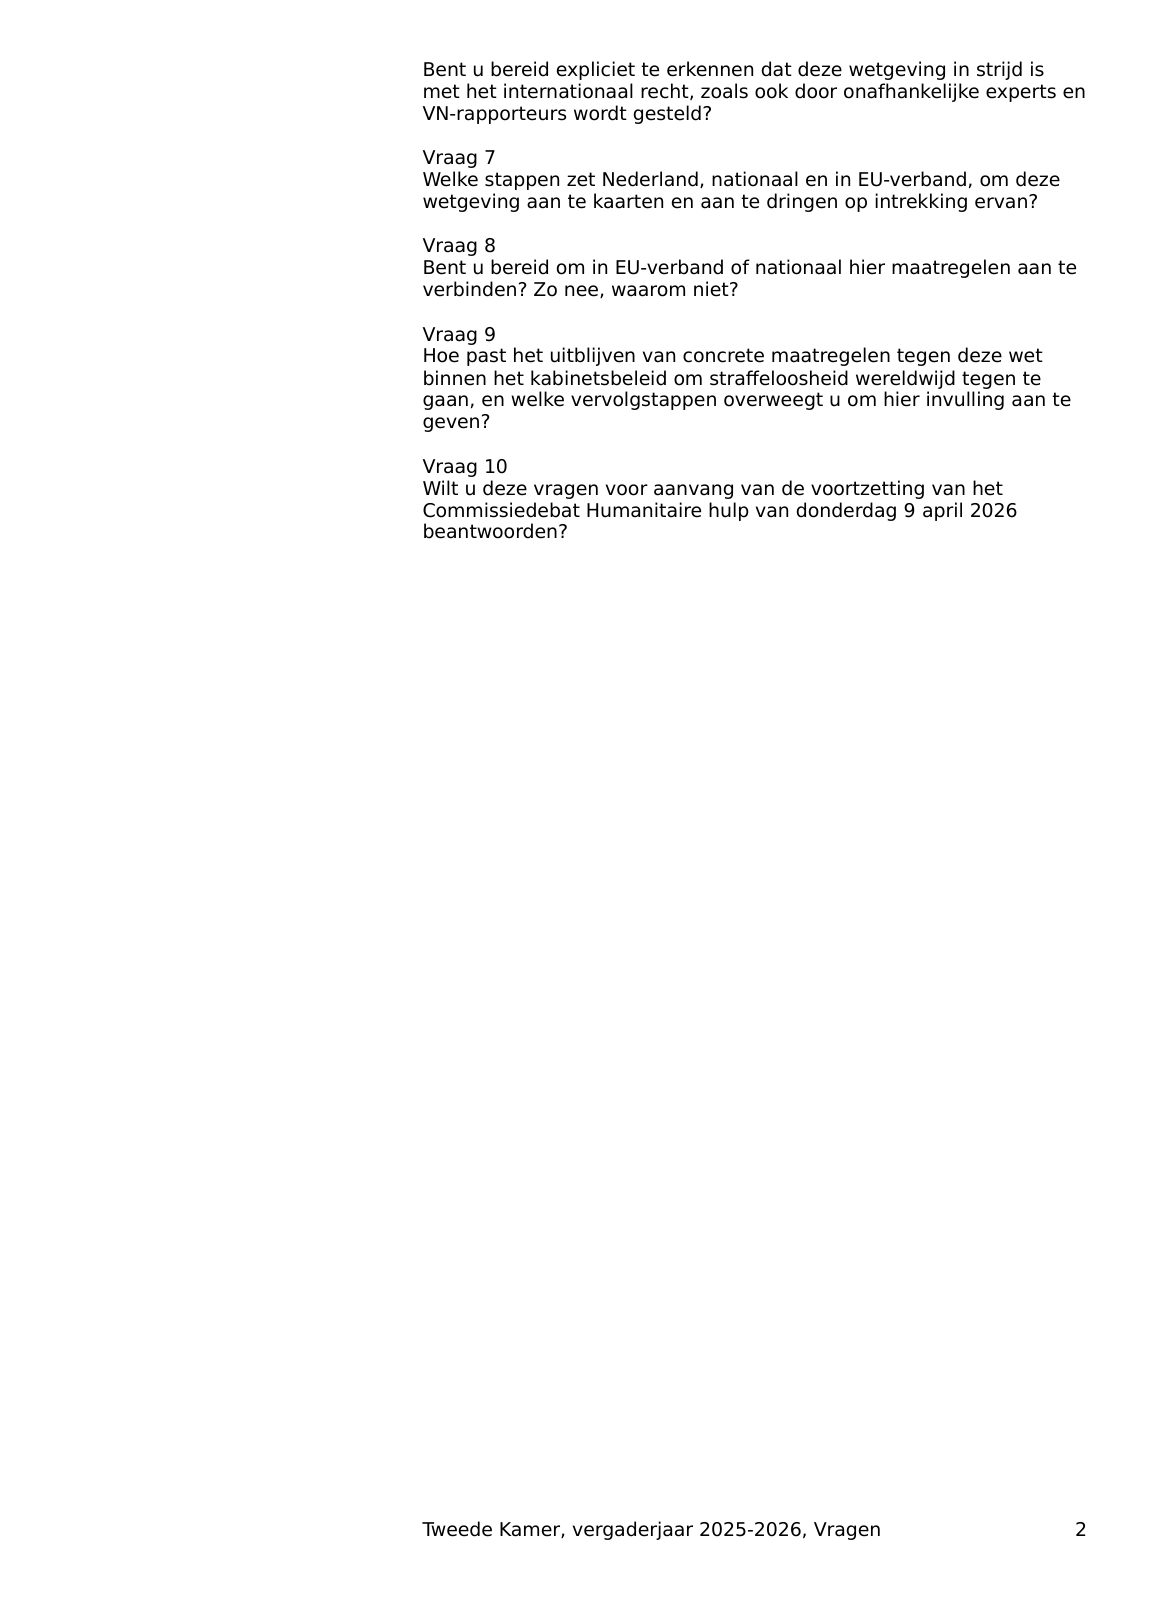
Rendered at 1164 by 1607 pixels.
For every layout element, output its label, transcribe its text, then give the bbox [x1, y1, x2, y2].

text Vraag 9 [422, 323, 1087, 345]
text Wilt u deze vragen voor aanvang van de voortzetting van het Commissiedebat Humanitaire hulp van donderdag 9 april 2026 beantwoorden? [422, 477, 1087, 543]
text Hoe past het uitblijven van concrete maatregelen tegen deze wet binnen het kabinetsbeleid om straffeloosheid wereldwijd tegen te gaan, en welke vervolgstappen overweegt u om hier invulling aan te geven? [422, 345, 1087, 433]
text Vraag 8 [422, 235, 1087, 257]
text Vraag 10 [422, 456, 1087, 477]
text Bent u bereid om in EU-verband of nationaal hier maatregelen aan te verbinden? Zo nee, waarom niet? [422, 257, 1087, 301]
text Welke stappen zet Nederland, nationaal en in EU-verband, om deze wetgeving aan te kaarten en aan te dringen op intrekking ervan? [422, 169, 1087, 213]
text Bent u bereid expliciet te erkennen dat deze wetgeving in strijd is met het internationaal recht, zoals ook door onafhankelijke experts en VN-rapporteurs wordt gesteld? [422, 59, 1087, 125]
text Vraag 7 [422, 147, 1087, 169]
